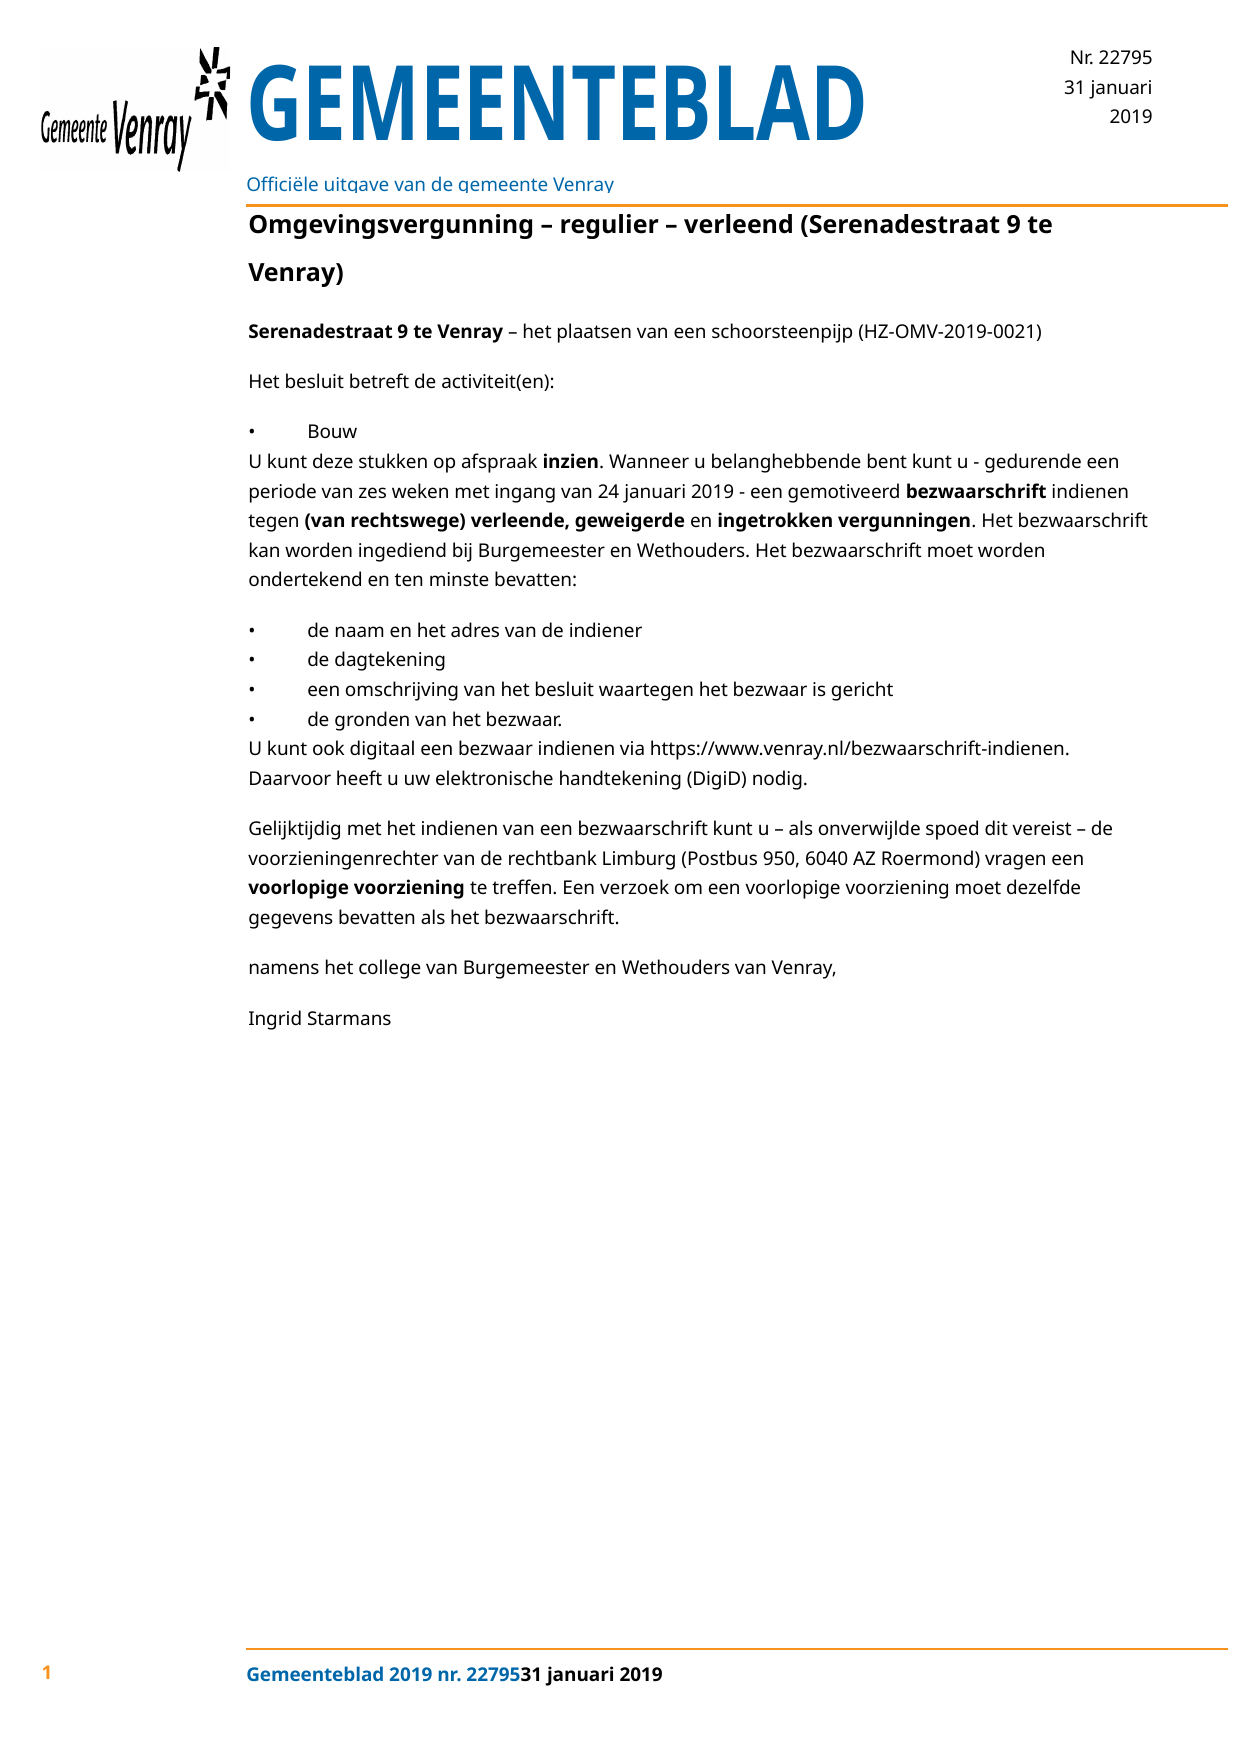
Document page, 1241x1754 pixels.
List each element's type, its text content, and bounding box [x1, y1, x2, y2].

text namens het college van Burgemeester en Wethouders van Venray, [248, 954, 1152, 980]
list de dagtekening [248, 647, 1152, 672]
list de gronden van het bezwaar. [248, 706, 1152, 732]
text U kunt ook digitaal een bezwaar indienen via https://www.venray.nl/bezwaarschrift-indienen. Daarvoor heeft u uw elektronische handtekening (DigiD) nodig. [248, 735, 1152, 791]
text Het besluit betreft de activiteit(en): [248, 368, 1152, 394]
list de naam en het adres van de indiener [248, 617, 1152, 643]
text U kunt deze stukken op afspraak inzien. Wanneer u belanghebbende bent kunt u - gedurende een periode van zes weken met ingang van 24 januari 2019 - een gemotiveerd bezwaarschrift indienen tegen (van rechtswege) verleende, geweigerde en ingetrokken vergunningen. Het bezwaarschrift kan worden ingediend bij Burgemeester en Wethouders. Het bezwaarschrift moet worden ondertekend en ten minste bevatten: [248, 448, 1152, 592]
list Bouw [248, 419, 1152, 444]
picture [41, 47, 231, 172]
text Omgevingsvergunning – regulier – verleend (Serenadestraat 9 te Venray) [248, 207, 1152, 288]
text Ingrid Starmans [248, 1005, 1152, 1031]
list een omschrijving van het besluit waartegen het bezwaar is gericht [248, 676, 1152, 702]
text Gelijktijdig met het indienen van een bezwaarschrift kunt u – als onverwijlde spoed dit vereist – de voorzieningenrechter van de rechtbank Limburg (Postbus 950, 6040 AZ Roermond) vragen een voorlopige voorziening te treffen. Een verzoek om een voorlopige voorziening moet dezelfde gegevens bevatten als het bezwaarschrift. [248, 815, 1152, 930]
text Serenadestraat 9 te Venray – het plaatsen van een schoorsteenpijp (HZ-OMV-2019-0021) [248, 318, 1152, 344]
